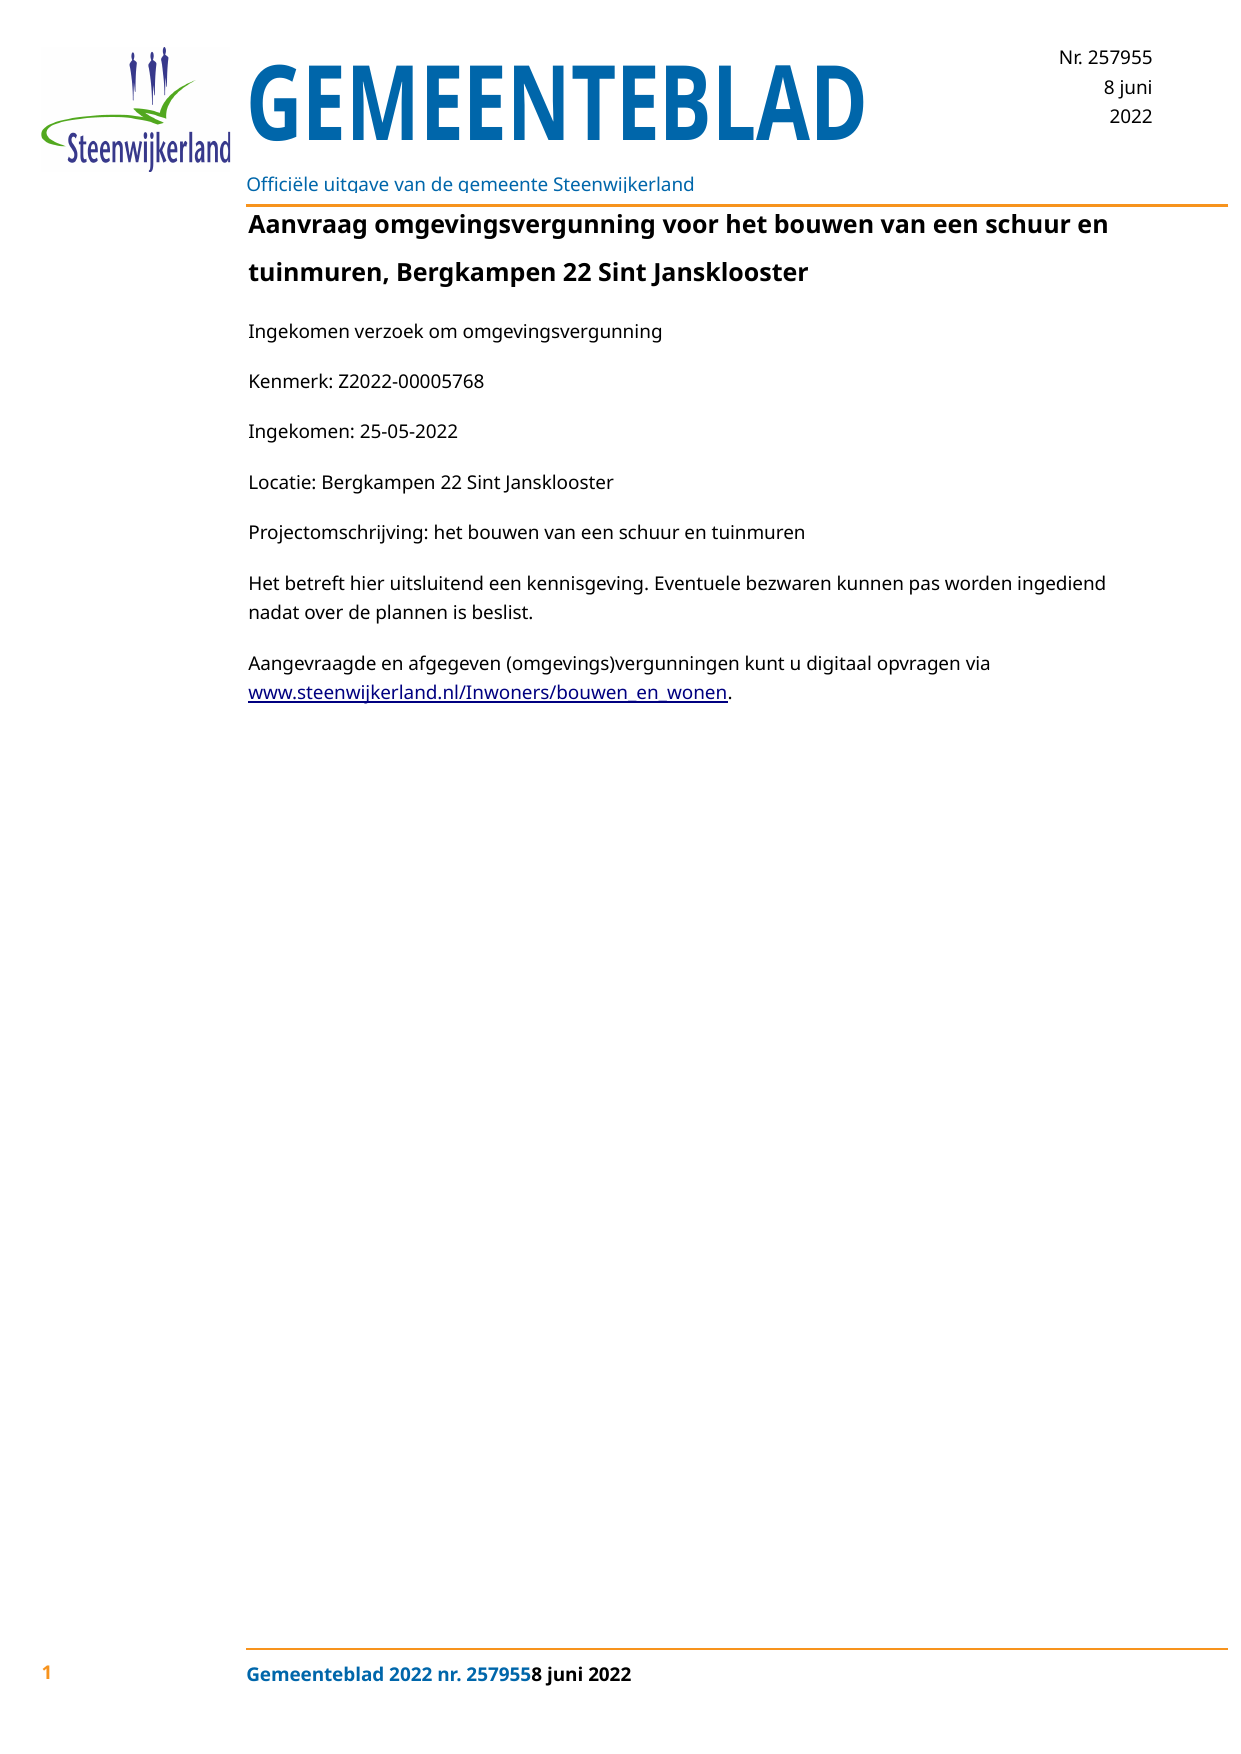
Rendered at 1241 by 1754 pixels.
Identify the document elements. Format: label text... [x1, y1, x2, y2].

text Aanvraag omgevingsvergunning voor het bouwen van een schuur en tuinmuren, Bergkampen 22 Sint Jansklooster [248, 207, 1152, 288]
text Het betreft hier uitsluitend een kennisgeving. Eventuele bezwaren kunnen pas worden ingediend nadat over de plannen is beslist. [248, 570, 1152, 625]
text Ingekomen: 25-05-2022 [248, 419, 1152, 444]
text Aangevraagde en afgegeven (omgevings)vergunningen kunt u digitaal opvragen via www.steenwijkerland.nl/Inwoners/bouwen_en_wonen. [248, 650, 1152, 705]
text Kenmerk: Z2022-00005768 [248, 368, 1152, 394]
text Ingekomen verzoek om omgevingsvergunning [248, 318, 1152, 344]
picture [41, 47, 231, 172]
text Locatie: Bergkampen 22 Sint Jansklooster [248, 469, 1152, 495]
text Projectomschrijving: het bouwen van een schuur en tuinmuren [248, 519, 1152, 545]
